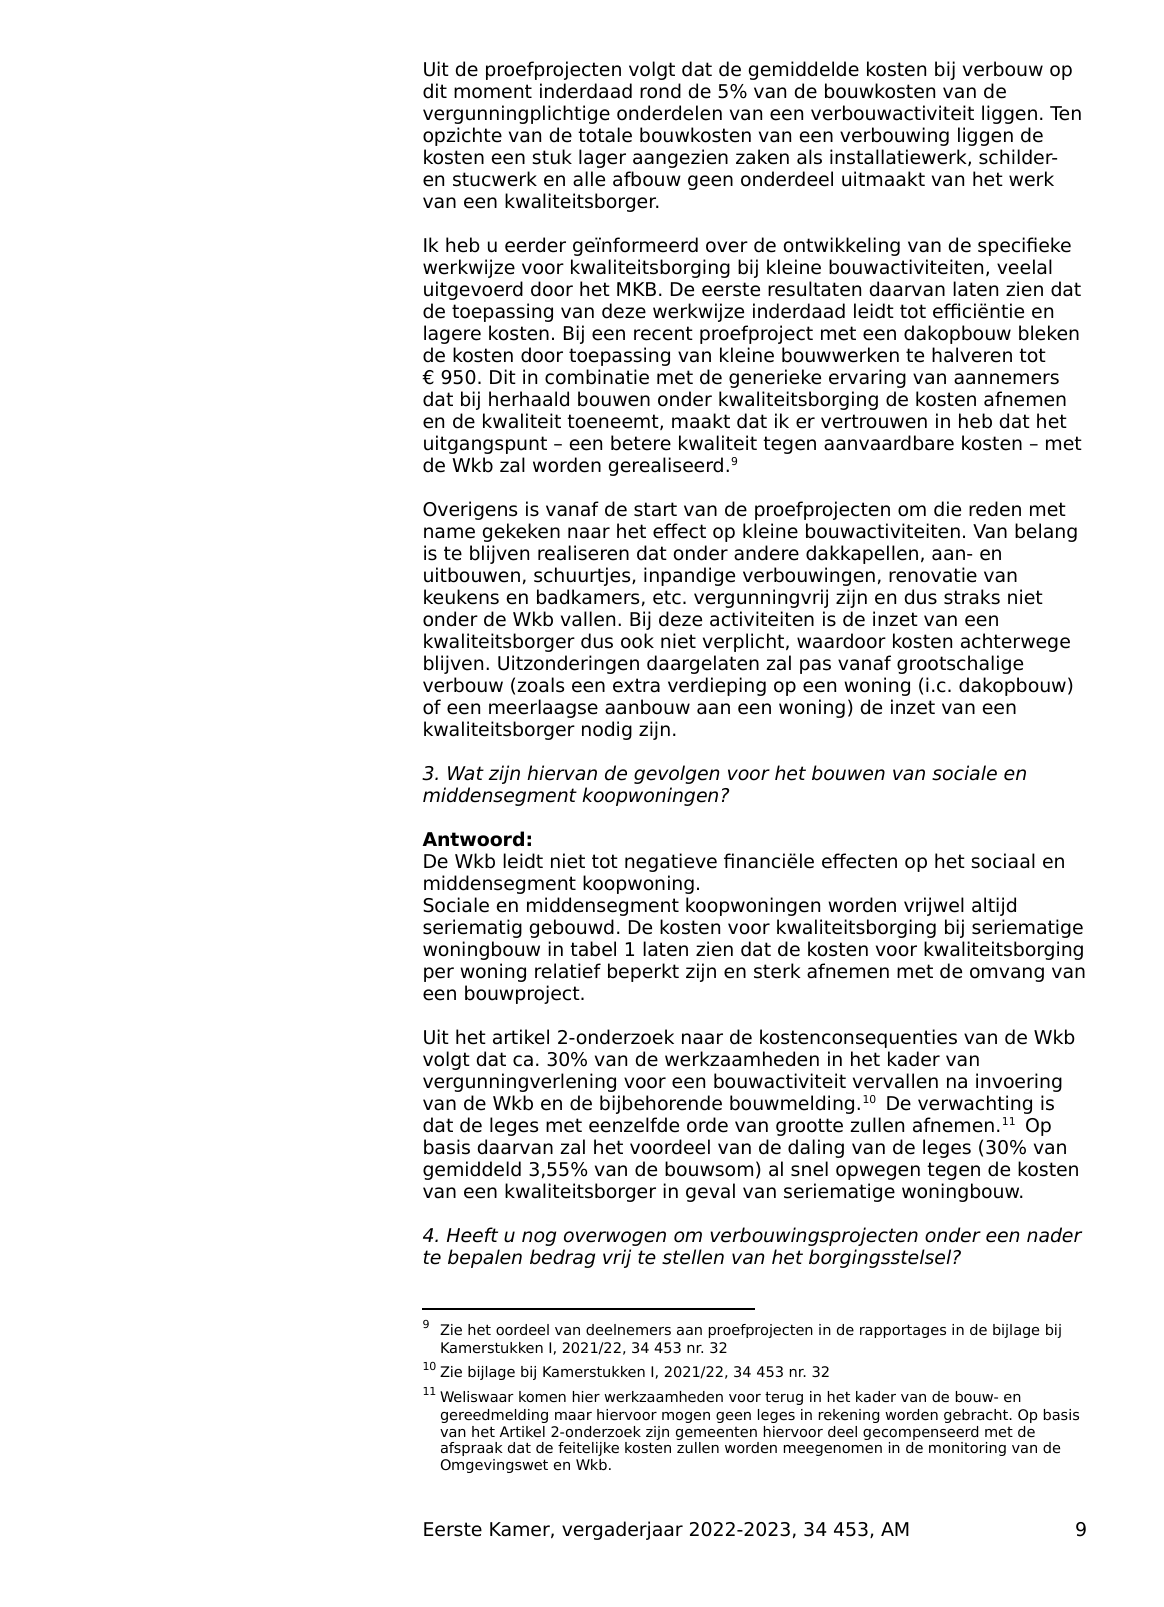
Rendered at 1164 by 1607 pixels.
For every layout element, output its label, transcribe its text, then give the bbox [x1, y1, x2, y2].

text 3. Wat zijn hiervan de gevolgen voor het bouwen van sociale en middensegment koopwoningen? [422, 763, 1087, 807]
text Sociale en middensegment koopwoningen worden vrijwel altijd seriematig gebouwd. De kosten voor kwaliteitsborging bij seriematige woningbouw in tabel 1 laten zien dat de kosten voor kwaliteitsborging per woning relatief beperkt zijn en sterk afnemen met de omvang van een bouwproject. [422, 895, 1087, 1005]
text Ik heb u eerder geïnformeerd over de ontwikkeling van de specifieke werkwijze voor kwaliteitsborging bij kleine bouwactiviteiten, veelal uitgevoerd door het MKB. De eerste resultaten daarvan laten zien dat de toepassing van deze werkwijze inderdaad leidt tot efficiëntie en lagere kosten. Bij een recent proefproject met een dakopbouw bleken de kosten door toepassing van kleine bouwwerken te halveren tot € 950. Dit in combinatie met de generieke ervaring van aannemers dat bij herhaald bouwen onder kwaliteitsborging de kosten afnemen en de kwaliteit toeneemt, maakt dat ik er vertrouwen in heb dat het uitgangspunt – een betere kwaliteit tegen aanvaardbare kosten – met de Wkb zal worden gerealiseerd. [422, 235, 1087, 477]
text Uit de proefprojecten volgt dat de gemiddelde kosten bij verbouw op dit moment inderdaad rond de 5% van de bouwkosten van de vergunningplichtige onderdelen van een verbouwactiviteit liggen. Ten opzichte van de totale bouwkosten van een verbouwing liggen de kosten een stuk lager aangezien zaken als installatiewerk, schilder- en stucwerk en alle afbouw geen onderdeel uitmaakt van het werk van een kwaliteitsborger. [422, 59, 1087, 213]
text Overigens is vanaf de start van de proefprojecten om die reden met name gekeken naar het effect op kleine bouwactiviteiten. Van belang is te blijven realiseren dat onder andere dakkapellen, aan- en uitbouwen, schuurtjes, inpandige verbouwingen, renovatie van keukens en badkamers, etc. vergunningvrij zijn en dus straks niet onder de Wkb vallen. Bij deze activiteiten is de inzet van een kwaliteitsborger dus ook niet verplicht, waardoor kosten achterwege blijven. Uitzonderingen daargelaten zal pas vanaf grootschalige verbouw (zoals een extra verdieping op een woning (i.c. dakopbouw) of een meerlaagse aanbouw aan een woning) de inzet van een kwaliteitsborger nodig zijn. [422, 499, 1087, 741]
text Uit het artikel 2-onderzoek naar de kostenconsequenties van de Wkb volgt dat ca. 30% van de werkzaamheden in het kader van vergunningverlening voor een bouwactiviteit vervallen na invoering van de Wkb en de bijbehorende bouwmelding. De verwachting is dat de leges met eenzelfde orde van grootte zullen afnemen. Op basis daarvan zal het voordeel van de daling van de leges (30% van gemiddeld 3,55% van de bouwsom) al snel opwegen tegen de kosten van een kwaliteitsborger in geval van seriematige woningbouw. [422, 1027, 1087, 1203]
text 4. Heeft u nog overwogen om verbouwingsprojecten onder een nader te bepalen bedrag vrij te stellen van het borgingsstelsel? [422, 1225, 1087, 1269]
text Antwoord: [422, 829, 1087, 851]
text De Wkb leidt niet tot negatieve financiële effecten op het sociaal en middensegment koopwoning. [422, 851, 1087, 895]
text Zie bijlage bij Kamerstukken I, 2021/22, 34 453 nr. 32 [422, 1360, 1087, 1382]
text Zie het oordeel van deelnemers aan proefprojecten in de rapportages in de bijlage bij Kamerstukken I, 2021/22, 34 453 nr. 32 [422, 1318, 1087, 1357]
text Weliswaar komen hier werkzaamheden voor terug in het kader van de bouw- en gereedmelding maar hiervoor mogen geen leges in rekening worden gebracht. Op basis van het Artikel 2-onderzoek zijn gemeenten hiervoor deel gecompenseerd met de afspraak dat de feitelijke kosten zullen worden meegenomen in de monitoring van de Omgevingswet en Wkb. [422, 1385, 1087, 1474]
